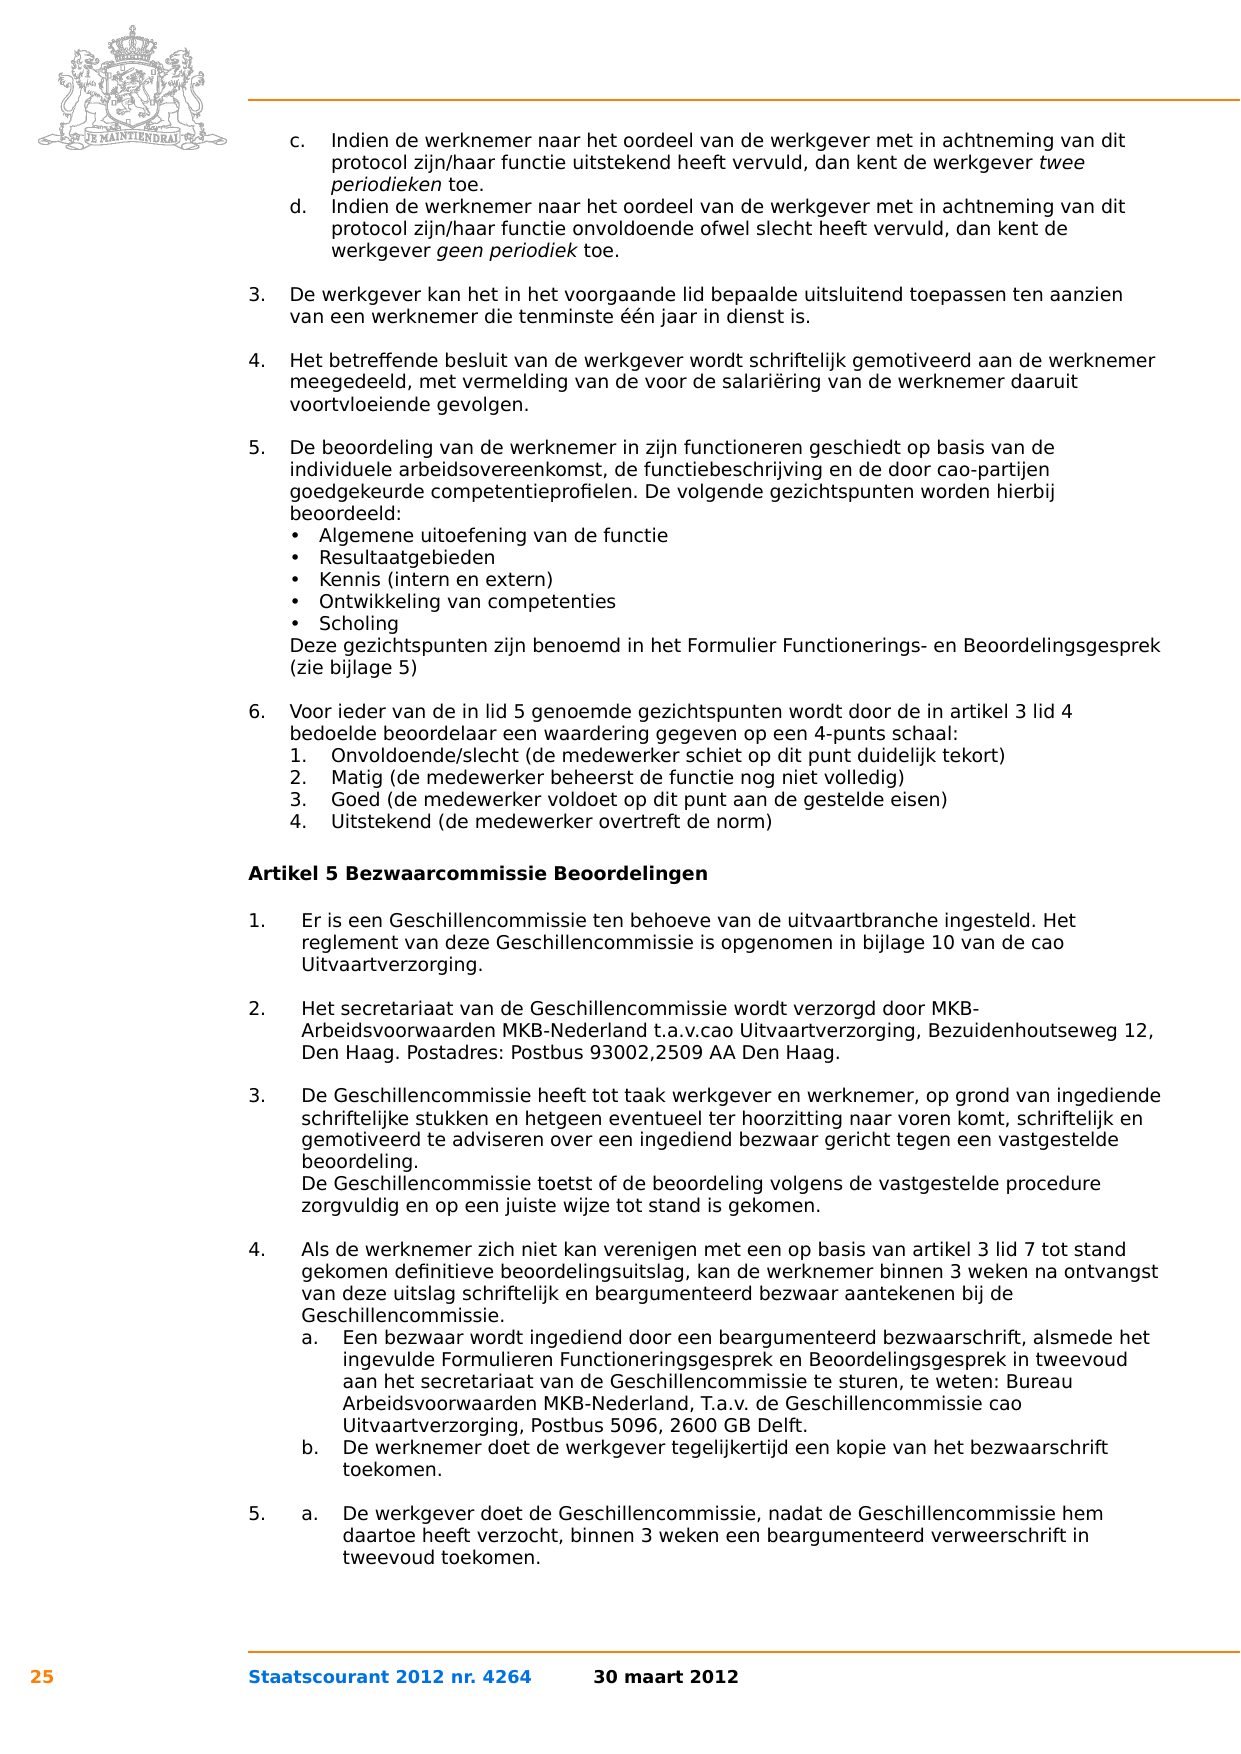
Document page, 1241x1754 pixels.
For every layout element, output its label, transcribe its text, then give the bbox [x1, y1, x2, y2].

text • Resultaatgebieden [289, 547, 1163, 569]
text • Kennis (intern en extern) [289, 569, 1163, 591]
text 3. De Geschillencommissie heeft tot taak werkgever en werknemer, op grond van ingediende schriftelijke stukken en hetgeen eventueel ter hoorzitting naar voren komt, schriftelijk en gemotiveerd te adviseren over een ingediend bezwaar gericht tegen een vastgestelde beoordeling. [248, 1085, 1163, 1173]
text d. Indien de werknemer naar het oordeel van de werkgever met in achtneming van dit protocol zijn/haar functie onvoldoende ofwel slecht heeft vervuld, dan kent de werkgever geen periodiek toe. [289, 196, 1163, 262]
text 5. a. De werkgever doet de Geschillencommissie, nadat de Geschillencommissie hem daartoe heeft verzocht, binnen 3 weken een beargumenteerd verweerschrift in tweevoud toekomen. [248, 1503, 1163, 1569]
text 1. Er is een Geschillencommissie ten behoeve van de uitvaartbranche ingesteld. Het reglement van deze Geschillencommissie is opgenomen in bijlage 10 van de cao Uitvaartverzorging. [248, 910, 1163, 976]
text 3. De werkgever kan het in het voorgaande lid bepaalde uitsluitend toepassen ten aanzien van een werknemer die tenminste één jaar in dienst is. [248, 284, 1163, 328]
text 4. Als de werknemer zich niet kan verenigen met een op basis van artikel 3 lid 7 tot stand gekomen definitieve beoordelingsuitslag, kan de werknemer binnen 3 weken na ontvangst van deze uitslag schriftelijk en beargumenteerd bezwaar aantekenen bij de Geschillencommissie. [248, 1239, 1163, 1327]
text 2. Matig (de medewerker beheerst de functie nog niet volledig) [289, 767, 1163, 789]
subtitle Artikel 5 Bezwaarcommissie Beoordelingen [248, 863, 1163, 885]
text a. Een bezwaar wordt ingediend door een beargumenteerd bezwaarschrift, alsmede het ingevulde Formulieren Functioneringsgesprek en Beoordelingsgesprek in tweevoud aan het secretariaat van de Geschillencommissie te sturen, te weten: Bureau Arbeidsvoorwaarden MKB-Nederland, T.a.v. de Geschillencommissie cao Uitvaartverzorging, Postbus 5096, 2600 GB Delft. [301, 1327, 1163, 1437]
text 5. De beoordeling van de werknemer in zijn functioneren geschiedt op basis van de individuele arbeidsovereenkomst, de functiebeschrijving en de door cao-partijen goedgekeurde competentieprofielen. De volgende gezichtspunten worden hierbij beoordeeld: [248, 437, 1163, 525]
picture [38, 25, 227, 150]
text 4. Uitstekend (de medewerker overtreft de norm) [289, 811, 1163, 833]
text 2. Het secretariaat van de Geschillencommissie wordt verzorgd door MKB- Arbeidsvoorwaarden MKB-Nederland t.a.v.cao Uitvaartverzorging, Bezuidenhoutseweg 12, Den Haag. Postadres: Postbus 93002,2509 AA Den Haag. [248, 998, 1163, 1063]
text b. De werknemer doet de werkgever tegelijkertijd een kopie van het bezwaarschrift toekomen. [301, 1437, 1163, 1481]
text De Geschillencommissie toetst of de beoordeling volgens de vastgestelde procedure zorgvuldig en op een juiste wijze tot stand is gekomen. [301, 1173, 1163, 1217]
text 4. Het betreffende besluit van de werkgever wordt schriftelijk gemotiveerd aan de werknemer meegedeeld, met vermelding van de voor de salariëring van de werknemer daaruit voortvloeiende gevolgen. [248, 349, 1163, 415]
text • Algemene uitoefening van de functie [289, 525, 1163, 547]
text • Scholing [289, 613, 1163, 635]
text c. Indien de werknemer naar het oordeel van de werkgever met in achtneming van dit protocol zijn/haar functie uitstekend heeft vervuld, dan kent de werkgever twee periodieken toe. [289, 130, 1163, 196]
text 3. Goed (de medewerker voldoet op dit punt aan de gestelde eisen) [289, 789, 1163, 811]
text 1. Onvoldoende/slecht (de medewerker schiet op dit punt duidelijk tekort) [289, 745, 1163, 767]
text • Ontwikkeling van competenties [289, 591, 1163, 613]
text Deze gezichtspunten zijn benoemd in het Formulier Functionerings- en Beoordelingsgesprek (zie bijlage 5) [289, 635, 1163, 679]
text 6. Voor ieder van de in lid 5 genoemde gezichtspunten wordt door de in artikel 3 lid 4 bedoelde beoordelaar een waardering gegeven op een 4-punts schaal: [248, 701, 1163, 745]
